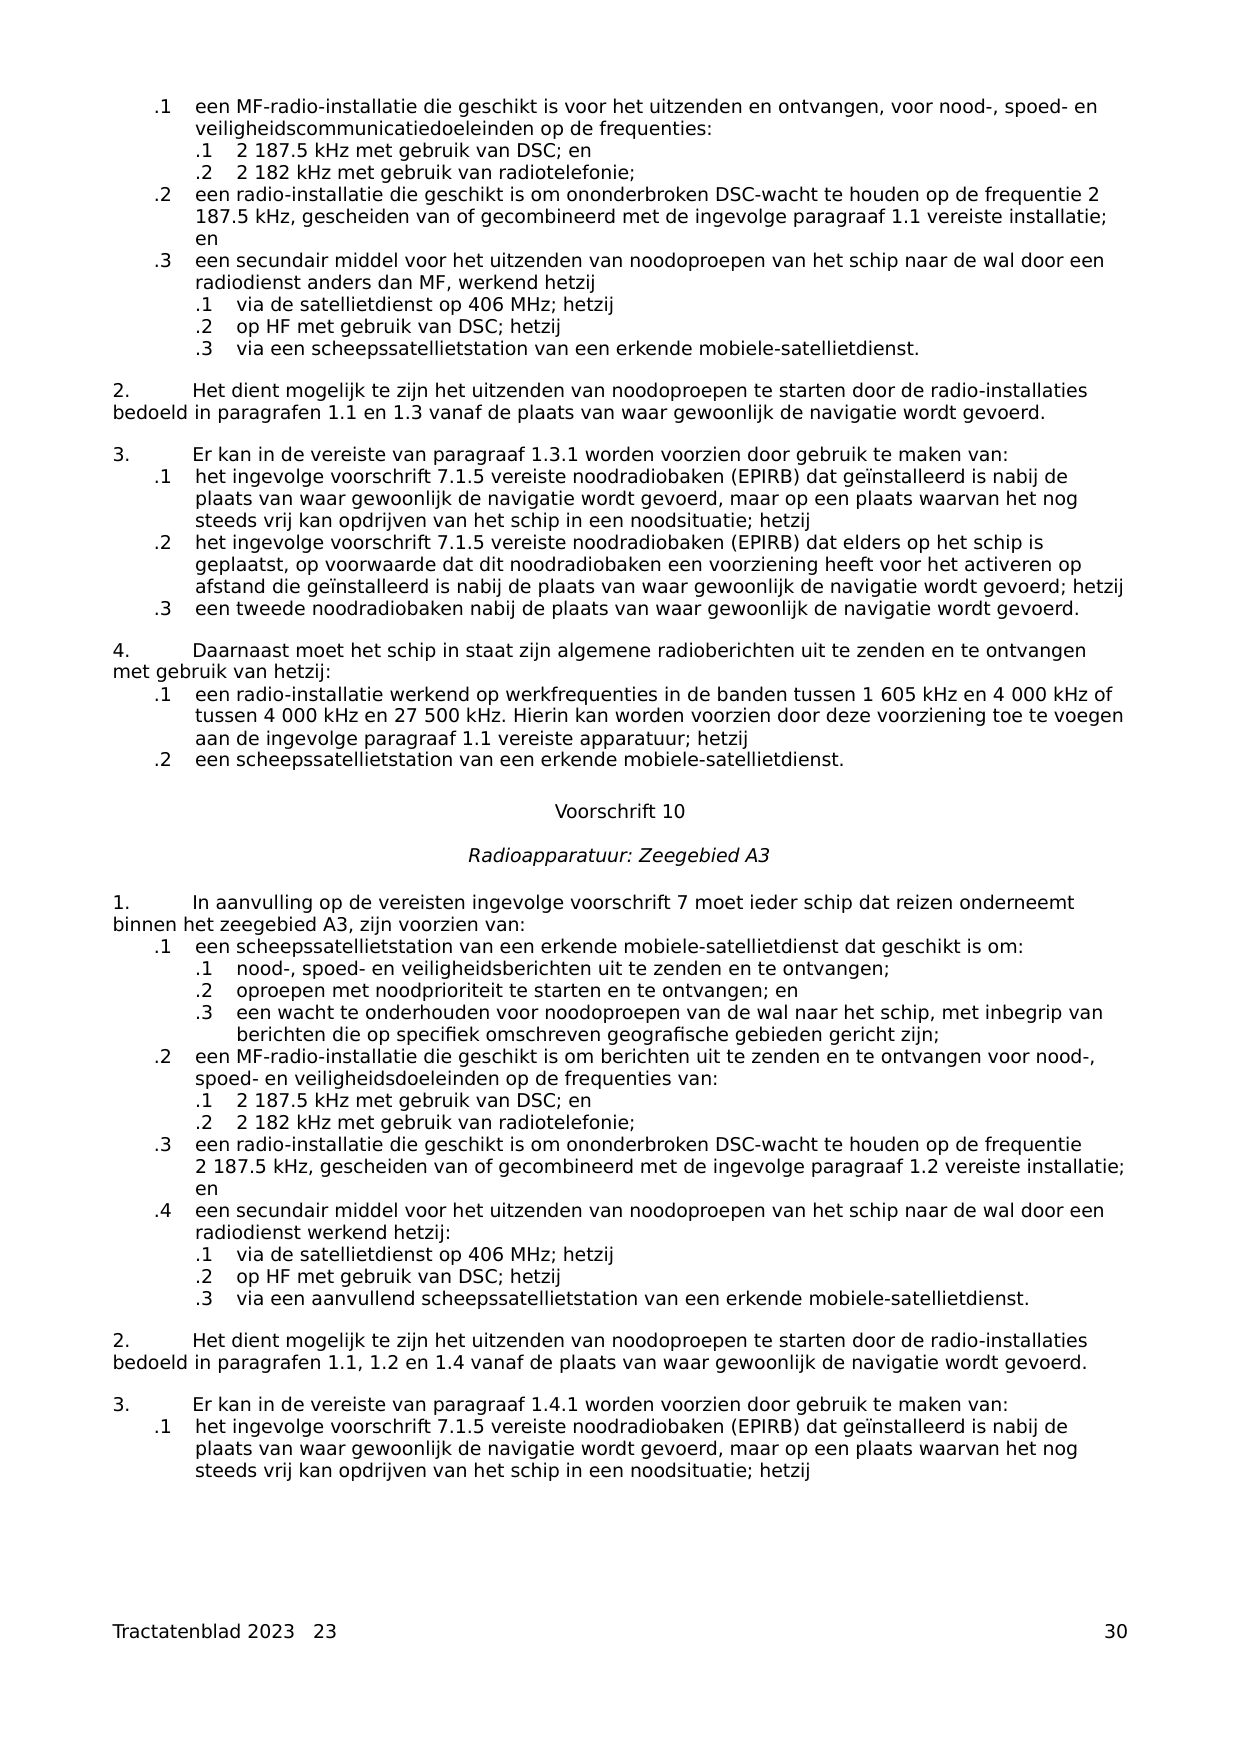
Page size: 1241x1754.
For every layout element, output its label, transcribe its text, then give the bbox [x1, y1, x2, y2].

text .1 een MF-radio-installatie die geschikt is voor het uitzenden en ontvangen, voor nood-, spoed- en veiligheidscommunicatiedoeleinden op de frequenties: [153, 96, 1128, 140]
text .3 een radio-installatie die geschikt is om ononderbroken DSC-wacht te houden op de frequentie 2 187.5 kHz, gescheiden van of gecombineerd met de ingevolge paragraaf 1.2 vereiste installatie; en [153, 1134, 1128, 1200]
text .2 oproepen met noodprioriteit te starten en te ontvangen; en [195, 980, 1128, 1002]
text .1 een scheepssatellietstation van een erkende mobiele-satellietdienst dat geschikt is om: [153, 936, 1128, 958]
text .3 via een aanvullend scheepssatellietstation van een erkende mobiele-satellietdienst. [195, 1288, 1128, 1310]
text .1 een radio-installatie werkend op werkfrequenties in de banden tussen 1 605 kHz en 4 000 kHz of tussen 4 000 kHz en 27 500 kHz. Hierin kan worden voorzien door deze voorziening toe te voegen aan de ingevolge paragraaf 1.1 vereiste apparatuur; hetzij [153, 683, 1128, 749]
text .3 via een scheepssatellietstation van een erkende mobiele-satellietdienst. [195, 338, 1128, 360]
text 2. Het dient mogelijk te zijn het uitzenden van noodoproepen te starten door de radio-installaties bedoeld in paragrafen 1.1, 1.2 en 1.4 vanaf de plaats van waar gewoonlijk de navigatie wordt gevoerd. [112, 1330, 1128, 1374]
text 3. Er kan in de vereiste van paragraaf 1.4.1 worden voorzien door gebruik te maken van: [112, 1394, 1128, 1416]
text .1 het ingevolge voorschrift 7.1.5 vereiste noodradiobaken (EPIRB) dat geïnstalleerd is nabij de plaats van waar gewoonlijk de navigatie wordt gevoerd, maar op een plaats waarvan het nog steeds vrij kan opdrijven van het schip in een noodsituatie; hetzij [153, 1416, 1128, 1482]
text 4. Daarnaast moet het schip in staat zijn algemene radioberichten uit te zenden en te ontvangen met gebruik van hetzij: [112, 639, 1128, 683]
text .3 een tweede noodradiobaken nabij de plaats van waar gewoonlijk de navigatie wordt gevoerd. [153, 597, 1128, 619]
text .3 een wacht te onderhouden voor noodoproepen van de wal naar het schip, met inbegrip van berichten die op specifiek omschreven geografische gebieden gericht zijn; [195, 1002, 1128, 1046]
text .2 een radio-installatie die geschikt is om ononderbroken DSC-wacht te houden op de frequentie 2 187.5 kHz, gescheiden van of gecombineerd met de ingevolge paragraaf 1.1 vereiste installatie; en [153, 184, 1128, 250]
text .1 via de satellietdienst op 406 MHz; hetzij [195, 1244, 1128, 1266]
text .1 het ingevolge voorschrift 7.1.5 vereiste noodradiobaken (EPIRB) dat geïnstalleerd is nabij de plaats van waar gewoonlijk de navigatie wordt gevoerd, maar op een plaats waarvan het nog steeds vrij kan opdrijven van het schip in een noodsituatie; hetzij [153, 466, 1128, 532]
text .2 het ingevolge voorschrift 7.1.5 vereiste noodradiobaken (EPIRB) dat elders op het schip is geplaatst, op voorwaarde dat dit noodradiobaken een voorziening heeft voor het activeren op afstand die geïnstalleerd is nabij de plaats van waar gewoonlijk de navigatie wordt gevoerd; hetzij [153, 532, 1128, 597]
text .3 een secundair middel voor het uitzenden van noodoproepen van het schip naar de wal door een radiodienst anders dan MF, werkend hetzij [153, 250, 1128, 294]
text 3. Er kan in de vereiste van paragraaf 1.3.1 worden voorzien door gebruik te maken van: [112, 444, 1128, 466]
text .4 een secundair middel voor het uitzenden van noodoproepen van het schip naar de wal door een radiodienst werkend hetzij: [153, 1200, 1128, 1244]
text .2 een MF-radio-installatie die geschikt is om berichten uit te zenden en te ontvangen voor nood-, spoed- en veiligheidsdoeleinden op de frequenties van: [153, 1046, 1128, 1090]
text .2 2 182 kHz met gebruik van radiotelefonie; [195, 1112, 1128, 1134]
text .2 op HF met gebruik van DSC; hetzij [195, 316, 1128, 338]
text 1. In aanvulling op de vereisten ingevolge voorschrift 7 moet ieder schip dat reizen onderneemt binnen het zeegebied A3, zijn voorzien van: [112, 892, 1128, 936]
subtitle Voorschrift 10 Radioapparatuur: Zeegebied A3 [112, 801, 1128, 867]
text .2 2 182 kHz met gebruik van radiotelefonie; [195, 162, 1128, 184]
text .2 op HF met gebruik van DSC; hetzij [195, 1266, 1128, 1288]
text 2. Het dient mogelijk te zijn het uitzenden van noodoproepen te starten door de radio-installaties bedoeld in paragrafen 1.1 en 1.3 vanaf de plaats van waar gewoonlijk de navigatie wordt gevoerd. [112, 380, 1128, 424]
text .1 nood-, spoed- en veiligheidsberichten uit te zenden en te ontvangen; [195, 958, 1128, 980]
text .2 een scheepssatellietstation van een erkende mobiele-satellietdienst. [153, 749, 1128, 771]
text .1 2 187.5 kHz met gebruik van DSC; en [195, 1090, 1128, 1112]
text .1 2 187.5 kHz met gebruik van DSC; en [195, 140, 1128, 162]
text .1 via de satellietdienst op 406 MHz; hetzij [195, 294, 1128, 316]
